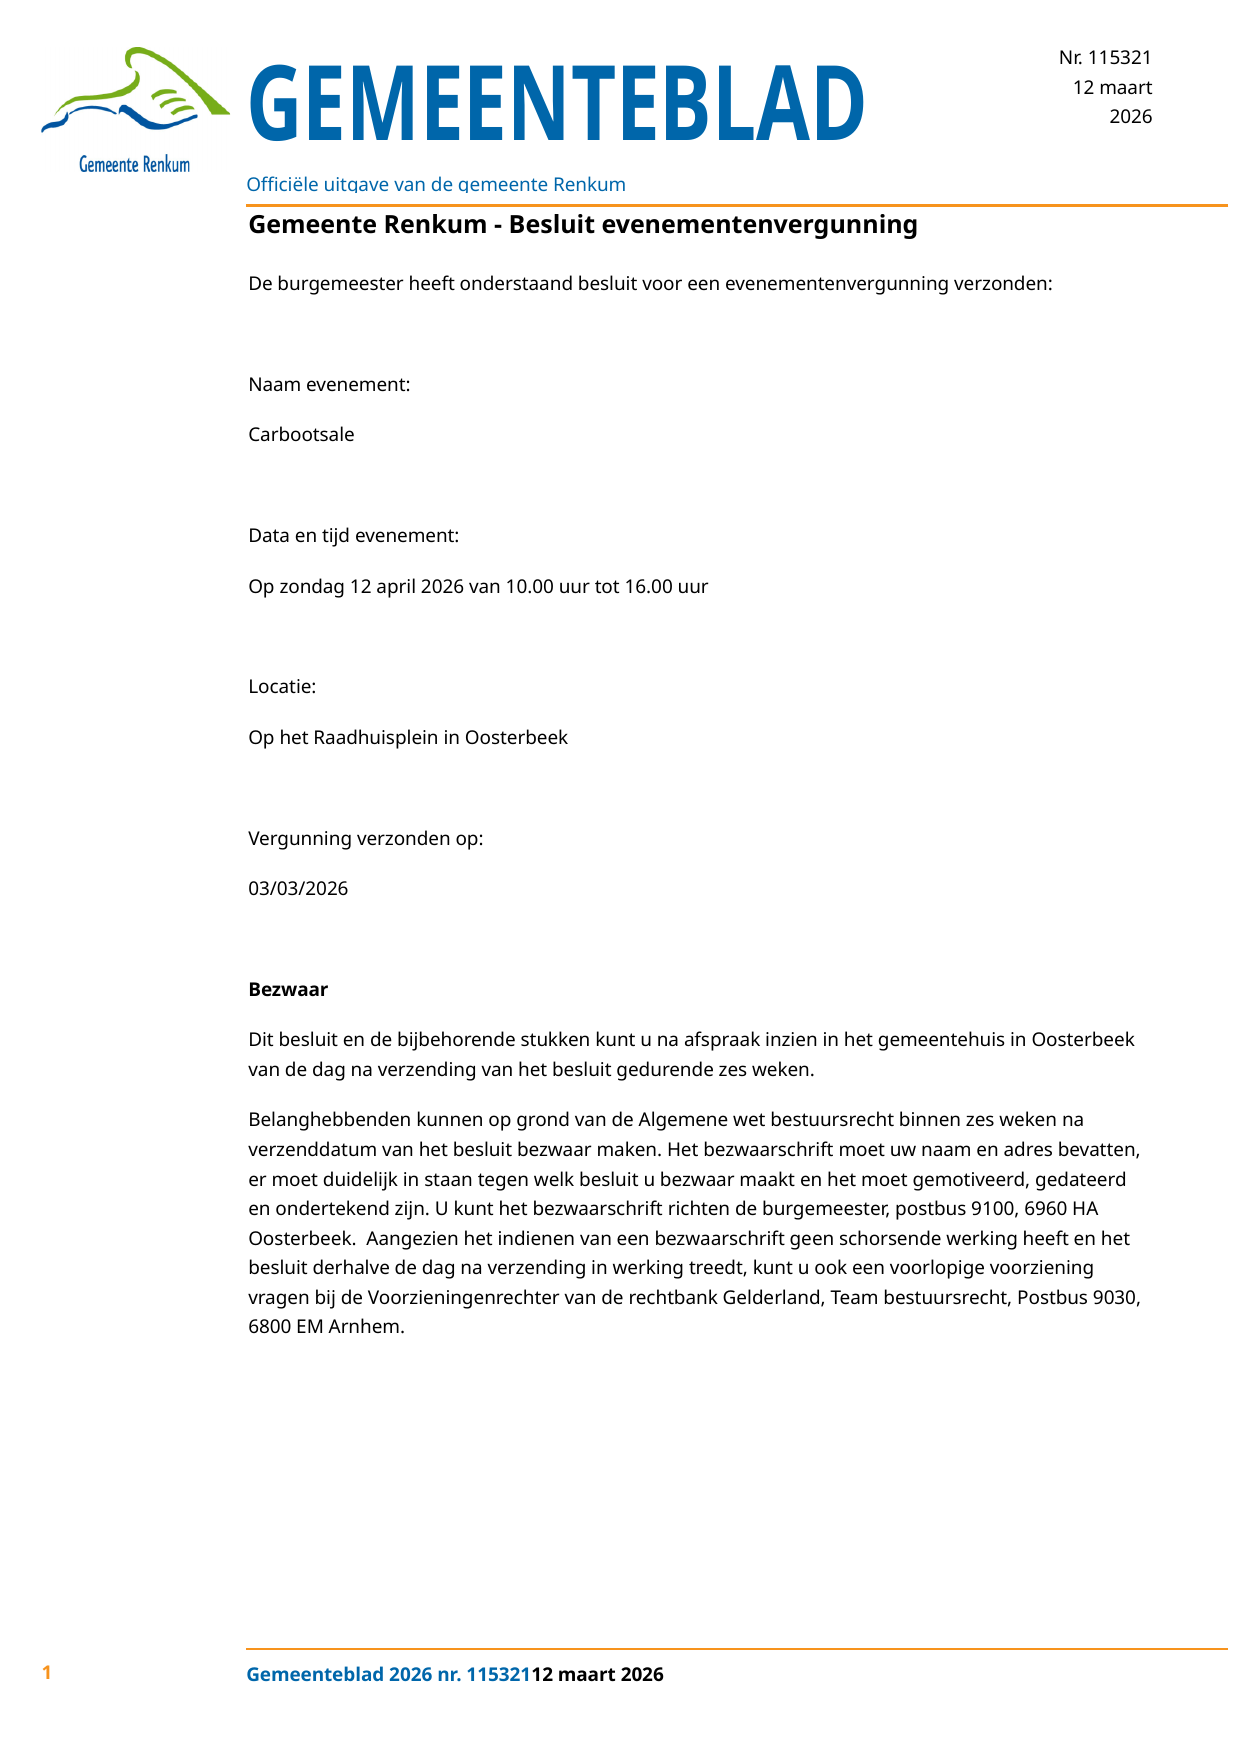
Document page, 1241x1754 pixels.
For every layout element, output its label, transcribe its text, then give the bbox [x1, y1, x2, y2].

text Carbootsale [248, 422, 1152, 447]
text Data en tijd evenement: [248, 522, 1152, 548]
text Naam evenement: [248, 371, 1152, 397]
text Vergunning verzonden op: [248, 825, 1152, 851]
text Bezwaar [248, 976, 1152, 1002]
text Op zondag 12 april 2026 van 10.00 uur tot 16.00 uur [248, 573, 1152, 598]
text Dit besluit en de bijbehorende stukken kunt u na afspraak inzien in het gemeentehuis in Oosterbeek van de dag na verzending van het besluit gedurende zes weken. [248, 1027, 1152, 1082]
picture [41, 47, 231, 172]
text De burgemeester heeft onderstaand besluit voor een evenementenvergunning verzonden: [248, 270, 1152, 296]
text Gemeente Renkum - Besluit evenementenvergunning [248, 207, 1152, 241]
text Belanghebbenden kunnen op grond van de Algemene wet bestuursrecht binnen zes weken na verzenddatum van het besluit bezwaar maken. Het bezwaarschrift moet uw naam en adres bevatten, er moet duidelijk in staan tegen welk besluit u bezwaar maakt en het moet gemotiveerd, gedateerd en ondertekend zijn. U kunt het bezwaarschrift richten de burgemeester, postbus 9100, 6960 HA Oosterbeek. Aangezien het indienen van een bezwaarschrift geen schorsende werking heeft en het besluit derhalve de dag na verzending in werking treedt, kunt u ook een voorlopige voorziening vragen bij de Voorzieningenrechter van de rechtbank Gelderland, Team bestuursrecht, Postbus 9030, 6800 EM Arnhem. [248, 1107, 1152, 1339]
text Locatie: [248, 674, 1152, 699]
text 03/03/2026 [248, 875, 1152, 901]
text Op het Raadhuisplein in Oosterbeek [248, 724, 1152, 750]
